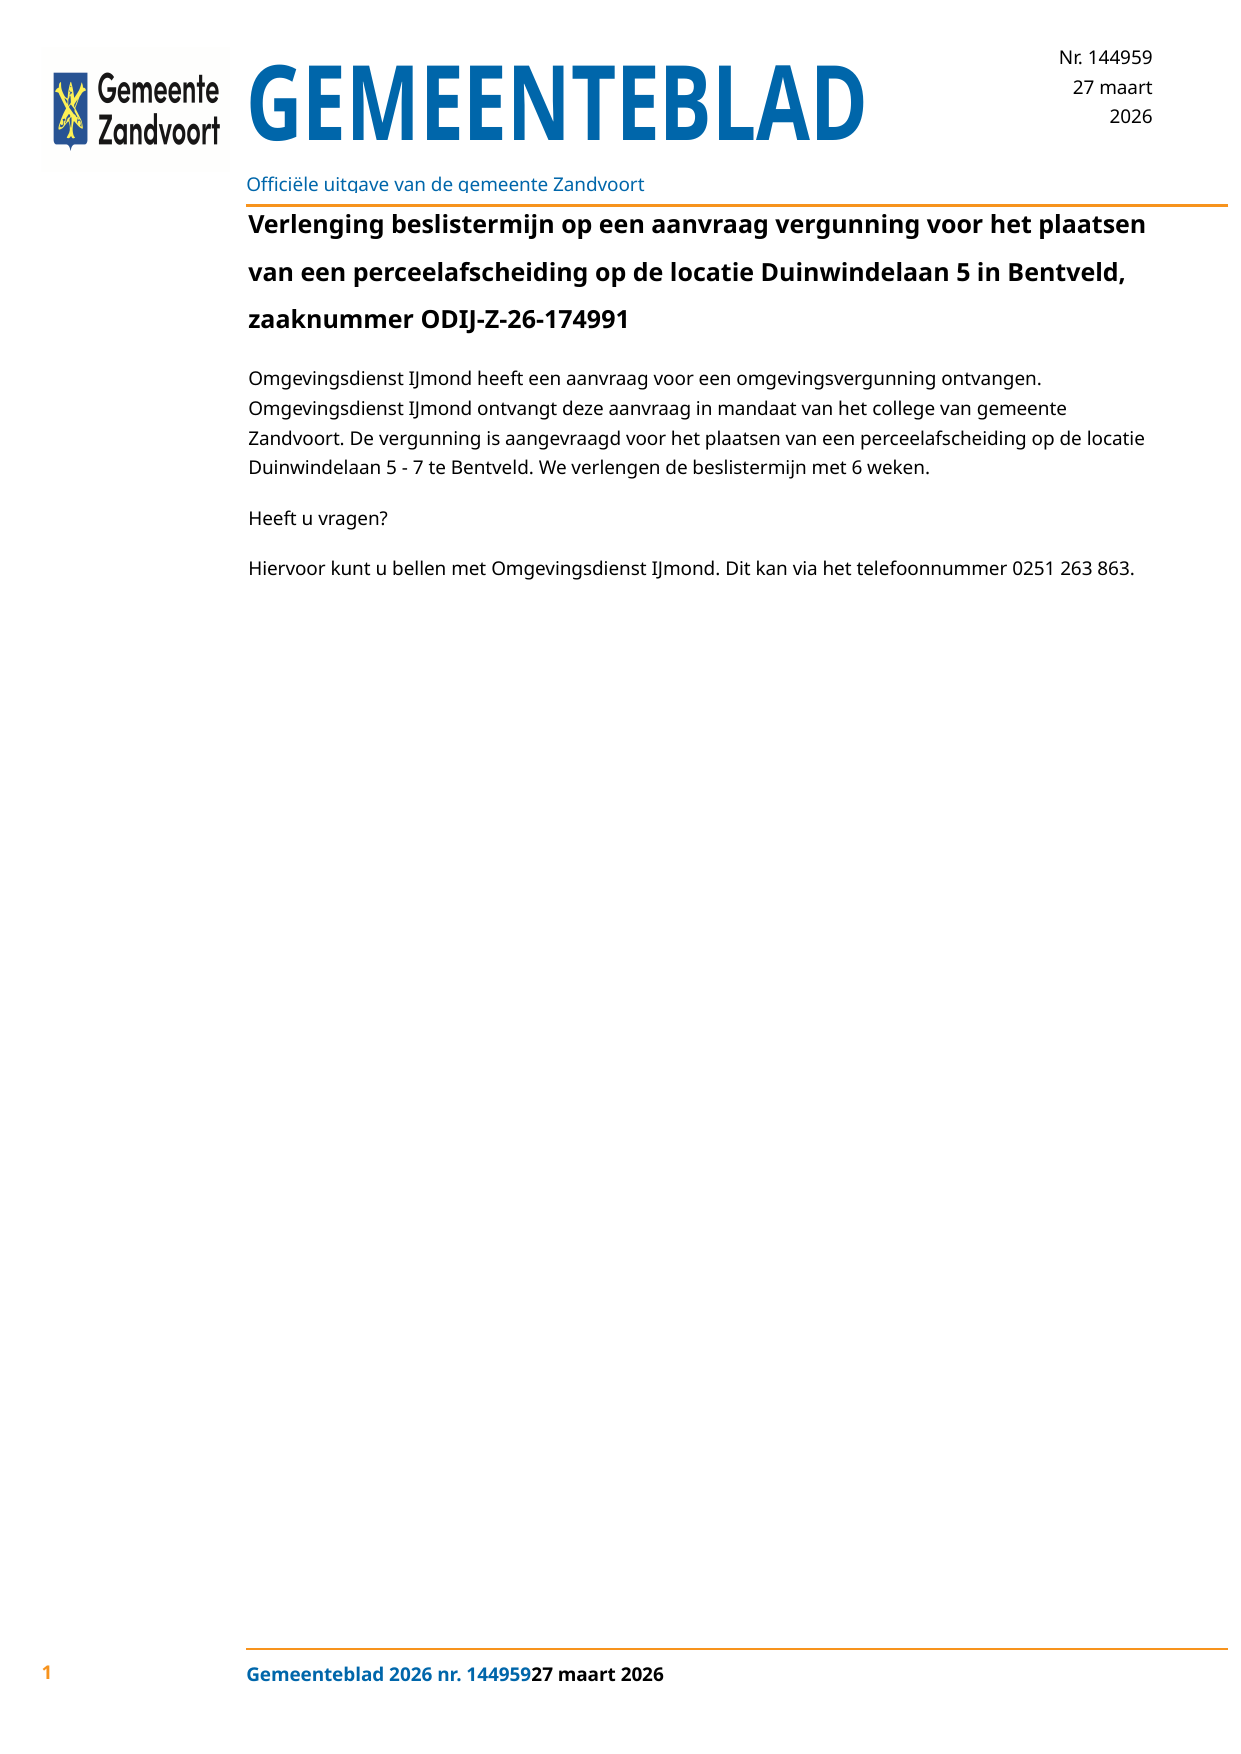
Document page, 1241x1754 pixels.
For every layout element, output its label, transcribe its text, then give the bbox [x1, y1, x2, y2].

text Omgevingsdienst IJmond heeft een aanvraag voor een omgevingsvergunning ontvangen. Omgevingsdienst IJmond ontvangt deze aanvraag in mandaat van het college van gemeente Zandvoort. De vergunning is aangevraagd voor het plaatsen van een perceelafscheiding op de locatie Duinwindelaan 5 - 7 te Bentveld. We verlengen de beslistermijn met 6 weken. [248, 366, 1152, 480]
picture [41, 47, 231, 172]
text Hiervoor kunt u bellen met Omgevingsdienst IJmond. Dit kan via het telefoonnummer 0251 263 863. [248, 555, 1152, 581]
text Heeft u vragen? [248, 505, 1152, 530]
text Verlenging beslistermijn op een aanvraag vergunning voor het plaatsen van een perceelafscheiding op de locatie Duinwindelaan 5 in Bentveld, zaaknummer ODIJ-Z-26-174991 [248, 207, 1152, 336]
